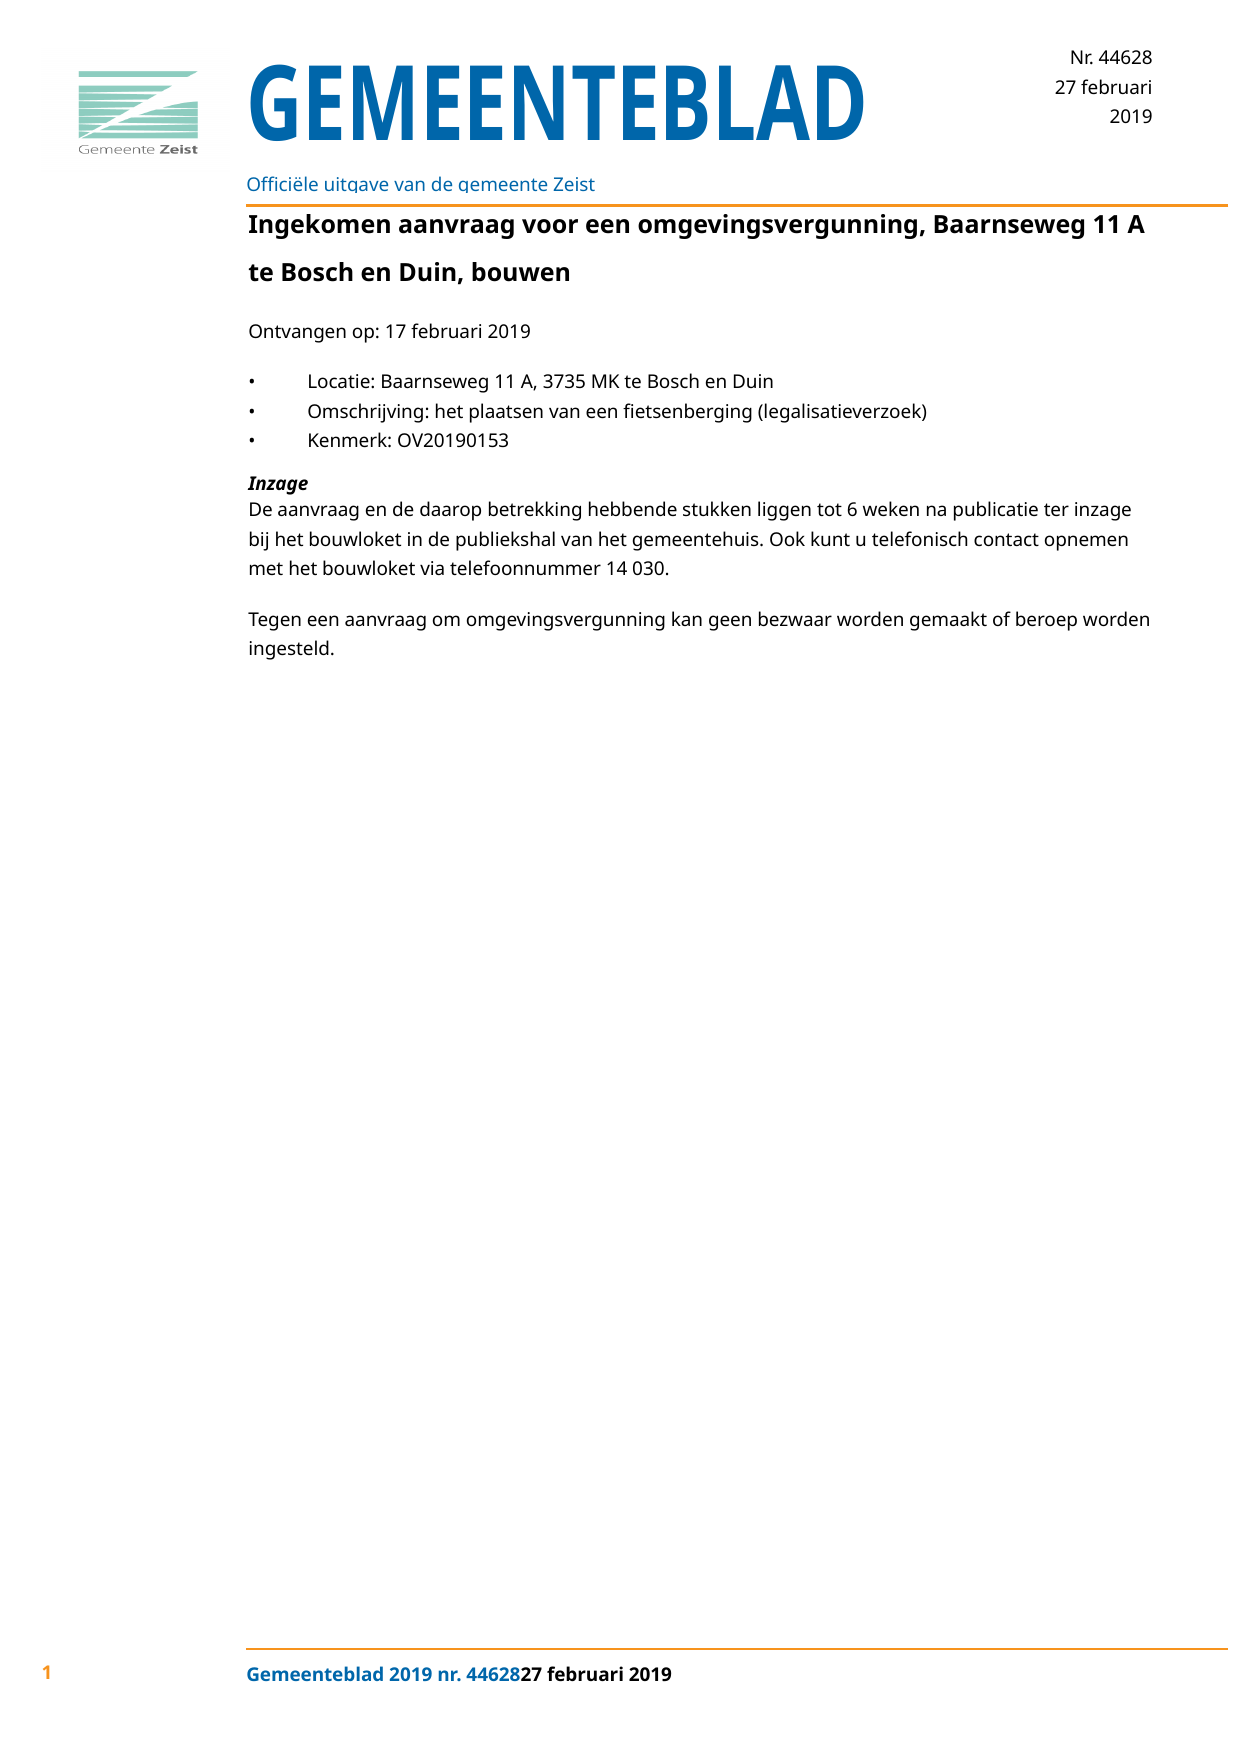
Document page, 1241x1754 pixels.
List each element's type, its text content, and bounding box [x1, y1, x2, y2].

text Ontvangen op: 17 februari 2019 [248, 318, 1152, 344]
list Omschrijving: het plaatsen van een fietsenberging (legalisatieverzoek) [248, 398, 1152, 424]
list Kenmerk: OV20190153 [248, 427, 1152, 453]
text De aanvraag en de daarop betrekking hebbende stukken liggen tot 6 weken na publicatie ter inzage bij het bouwloket in de publiekshal van het gemeentehuis. Ook kunt u telefonisch contact opnemen met het bouwloket via telefoonnummer 14 030. [248, 496, 1152, 581]
text Ingekomen aanvraag voor een omgevingsvergunning, Baarnseweg 11 A te Bosch en Duin, bouwen [248, 207, 1152, 288]
text Inzage [248, 471, 1152, 496]
list Locatie: Baarnseweg 11 A, 3735 MK te Bosch en Duin [248, 368, 1152, 394]
picture [41, 47, 231, 172]
text Tegen een aanvraag om omgevingsvergunning kan geen bezwaar worden gemaakt of beroep worden ingesteld. [248, 606, 1152, 661]
